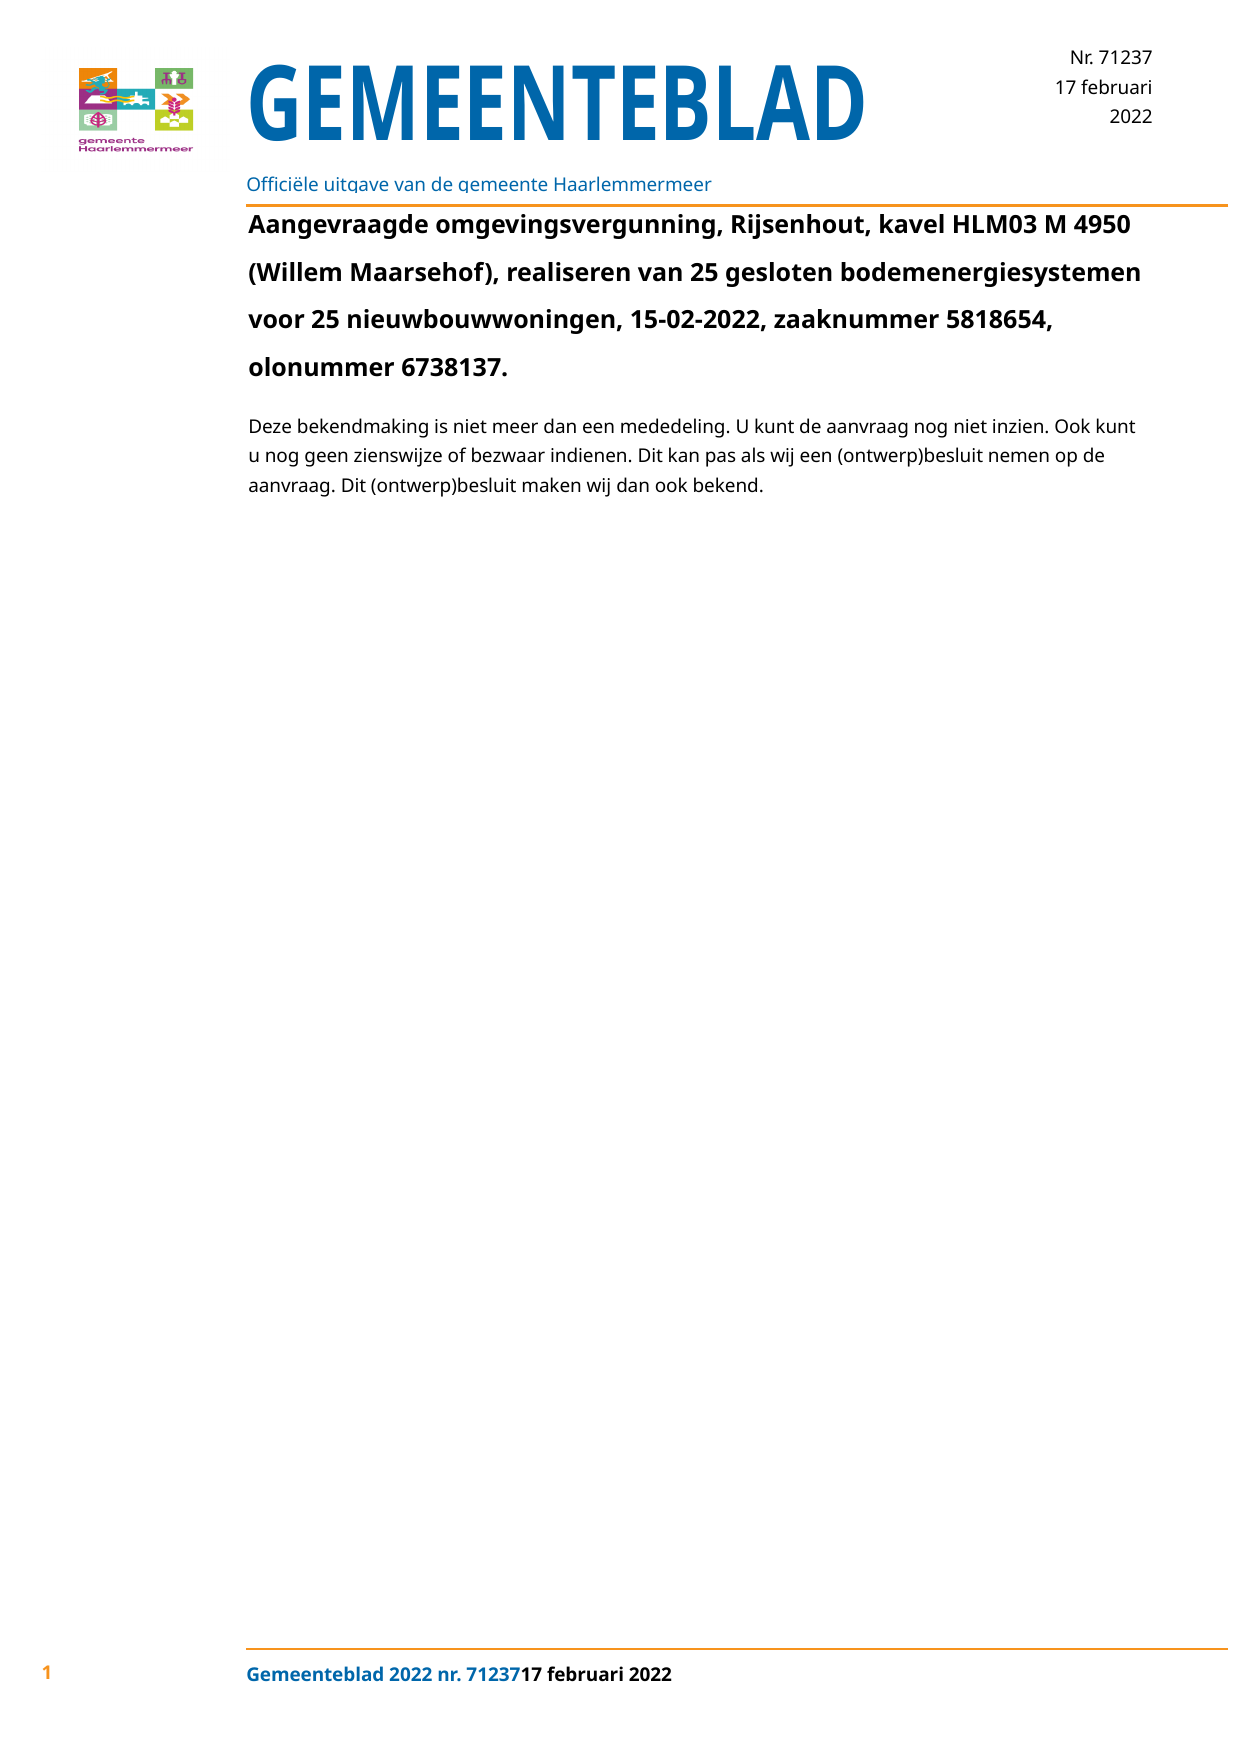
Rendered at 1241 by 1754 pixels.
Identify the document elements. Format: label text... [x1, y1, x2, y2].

text Aangevraagde omgevingsvergunning, Rijsenhout, kavel HLM03 M 4950 (Willem Maarsehof), realiseren van 25 gesloten bodemenergiesystemen voor 25 nieuwbouwwoningen, 15-02-2022, zaaknummer 5818654, olonummer 6738137. [248, 207, 1152, 384]
picture [41, 47, 231, 172]
text Deze bekendmaking is niet meer dan een mededeling. U kunt de aanvraag nog niet inzien. Ook kunt u nog geen zienswijze of bezwaar indienen. Dit kan pas als wij een (ontwerp)besluit nemen op de aanvraag. Dit (ontwerp)besluit maken wij dan ook bekend. [248, 413, 1152, 498]
